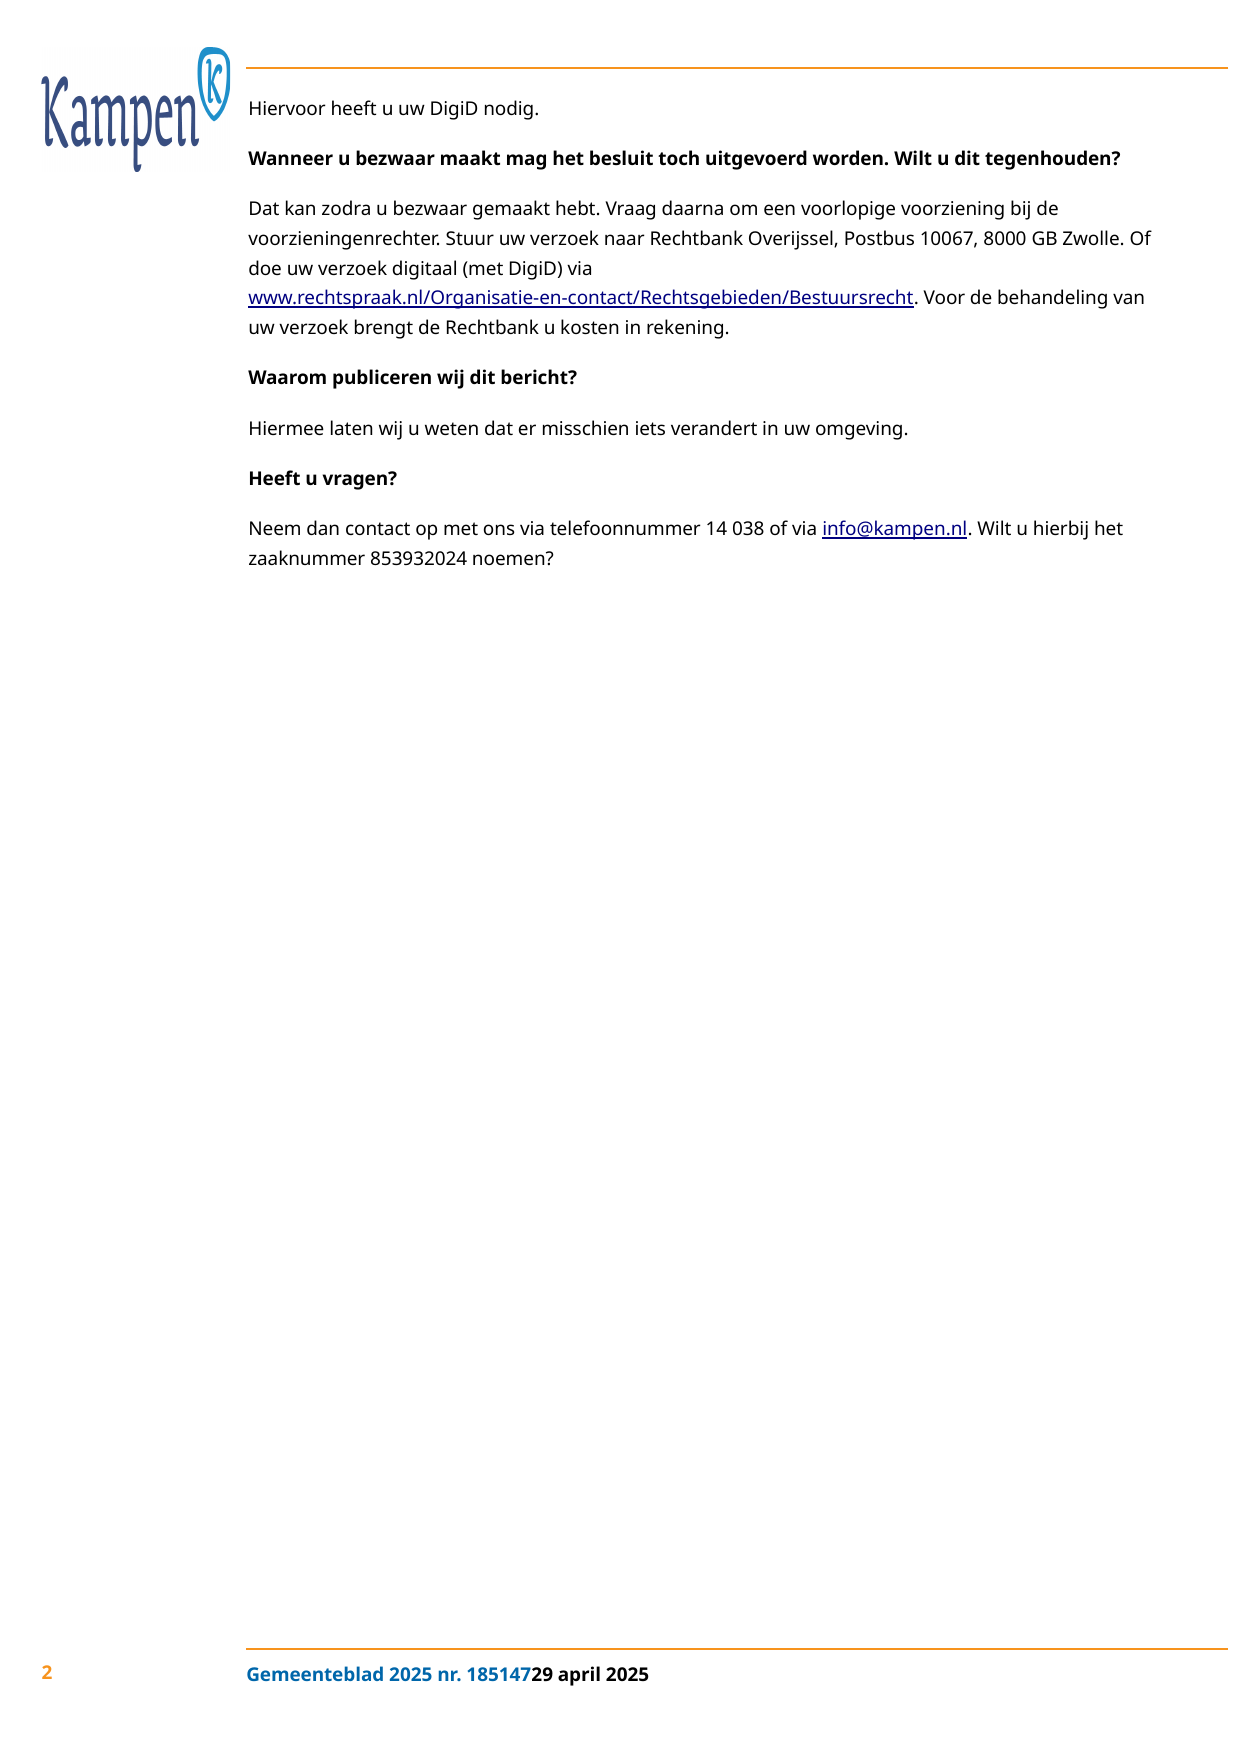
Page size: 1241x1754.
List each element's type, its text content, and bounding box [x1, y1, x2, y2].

text Neem dan contact op met ons via telefoonnummer 14 038 of via info@kampen.nl. Wilt u hierbij het zaaknummer 853932024 noemen? [248, 516, 1152, 571]
text Hiermee laten wij u weten dat er misschien iets verandert in uw omgeving. [248, 415, 1152, 441]
text Waarom publiceren wij dit bericht? [248, 364, 1152, 390]
text Hiervoor heeft u uw DigiD nodig. [248, 95, 1152, 121]
text Heeft u vragen? [248, 465, 1152, 491]
picture [41, 47, 231, 172]
text Dat kan zodra u bezwaar gemaakt hebt. Vraag daarna om een voorlopige voorziening bij de voorzieningenrechter. Stuur uw verzoek naar Rechtbank Overijssel, Postbus 10067, 8000 GB Zwolle. Of doe uw verzoek digitaal (met DigiD) via www.rechtspraak.nl/Organisatie-en-contact/Rechtsgebieden/Bestuursrecht. Voor de behandeling van uw verzoek brengt de Rechtbank u kosten in rekening. [248, 196, 1152, 340]
text Wanneer u bezwaar maakt mag het besluit toch uitgevoerd worden. Wilt u dit tegenhouden? [248, 145, 1152, 171]
